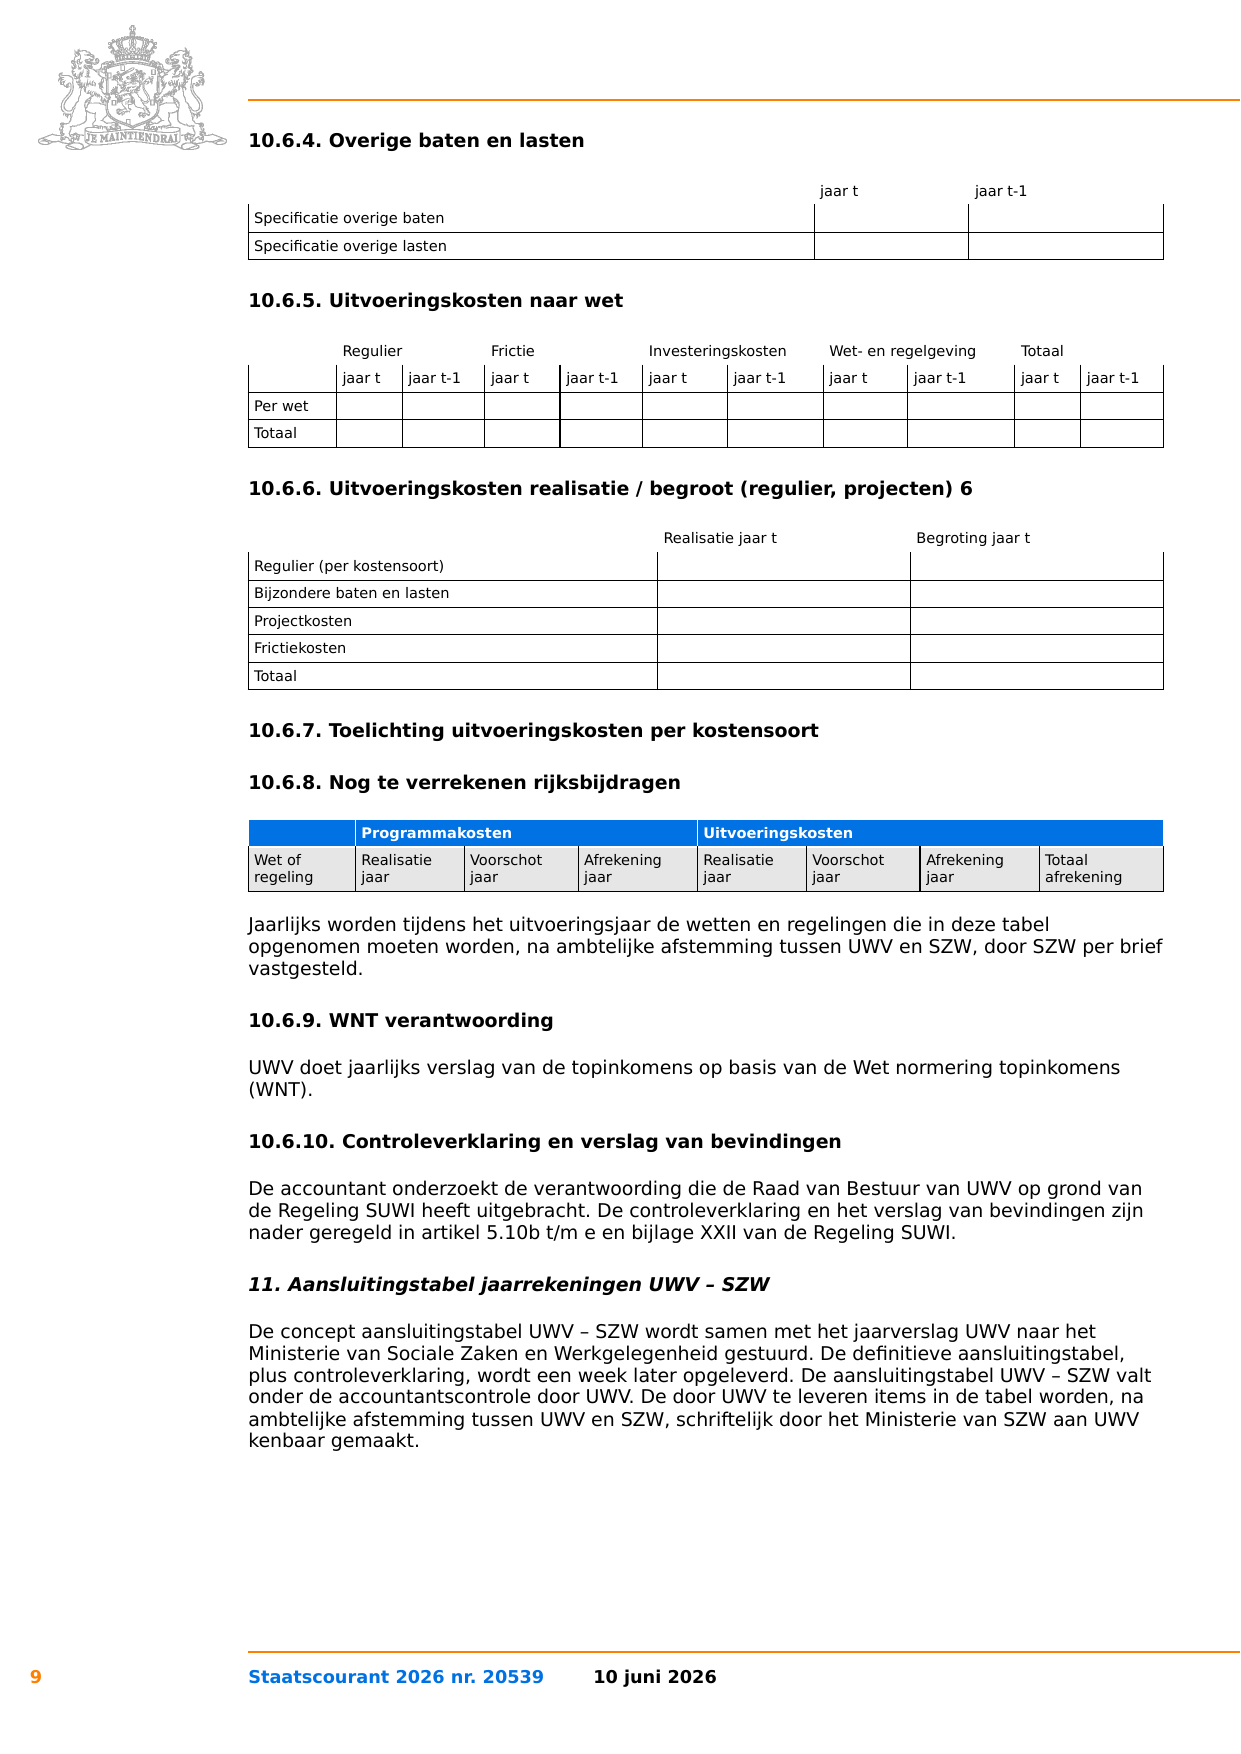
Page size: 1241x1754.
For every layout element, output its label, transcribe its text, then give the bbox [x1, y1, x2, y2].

table_cell Per wet [249, 393, 336, 419]
table_cell [658, 635, 910, 662]
table_cell Wet of regeling [249, 848, 355, 891]
table_header Frictie [485, 338, 559, 364]
table_header [249, 338, 336, 364]
table_header [561, 338, 642, 364]
table_cell jaar t-1 [561, 366, 642, 392]
table_cell jaar t [1015, 366, 1080, 392]
table_cell [969, 233, 1163, 259]
table_cell [1081, 393, 1163, 419]
table_cell [337, 420, 402, 447]
table_header Realisatie jaar t [658, 526, 910, 552]
table_cell [658, 608, 910, 634]
table_header jaar t-1 [969, 178, 1163, 204]
table_cell jaar t [824, 366, 907, 392]
table_cell jaar t-1 [908, 366, 1014, 392]
table_header Investeringskosten [643, 338, 823, 364]
table_header [249, 526, 657, 552]
table_cell Bijzondere baten en lasten [249, 581, 657, 607]
subtitle 10.6.5. Uitvoeringskosten naar wet [248, 290, 1163, 312]
table_cell [815, 233, 968, 259]
table_header Programmakosten [356, 820, 697, 846]
table_cell Afrekening jaar [921, 848, 1039, 891]
table_header Uitvoeringskosten [698, 820, 1163, 846]
table_cell [728, 420, 823, 447]
table_header Wet- en regelgeving [824, 338, 1014, 364]
table_header Begroting jaar t [911, 526, 1163, 552]
table_cell Voorschot jaar [465, 848, 578, 891]
table_cell [911, 635, 1163, 662]
subtitle 10.6.4. Overige baten en lasten [248, 130, 1163, 152]
subtitle 10.6.6. Uitvoeringskosten realisatie / begroot (regulier, projecten) 6 [248, 478, 1163, 500]
table_cell [1015, 393, 1080, 419]
table_cell [824, 420, 907, 447]
table_cell [911, 663, 1163, 689]
table_cell [815, 205, 968, 232]
table_cell Totaal [249, 420, 336, 447]
table_cell [658, 553, 910, 579]
table_cell [658, 581, 910, 607]
table_cell jaar t-1 [728, 366, 823, 392]
table_header jaar t [815, 178, 968, 204]
text UWV doet jaarlijks verslag van de topinkomens op basis van de Wet normering topinkomens (WNT). [248, 1057, 1163, 1101]
text De accountant onderzoekt de verantwoording die de Raad van Bestuur van UWV op grond van de Regeling SUWI heeft uitgebracht. De controleverklaring en het verslag van bevindingen zijn nader geregeld in artikel 5.10b t/m e en bijlage XXII van de Regeling SUWI. [248, 1178, 1163, 1243]
table_cell [403, 393, 484, 419]
table_cell Voorschot jaar [807, 848, 919, 891]
table_cell Regulier (per kostensoort) [249, 553, 657, 579]
picture [38, 25, 227, 150]
table_cell Totaal afrekening [1040, 848, 1163, 891]
subtitle 10.6.9. WNT verantwoording [248, 1010, 1163, 1032]
table_cell Afrekening jaar [579, 848, 697, 891]
table_cell [643, 393, 727, 419]
table_cell [643, 420, 727, 447]
table_cell Realisatie jaar [698, 848, 806, 891]
table_cell [969, 205, 1163, 232]
table_cell [658, 663, 910, 689]
table_cell [824, 393, 907, 419]
subtitle 10.6.10. Controleverklaring en verslag van bevindingen [248, 1131, 1163, 1153]
table_cell [561, 393, 642, 419]
table_header [249, 178, 814, 204]
subtitle 10.6.7. Toelichting uitvoeringskosten per kostensoort [248, 720, 1163, 742]
table_cell jaar t-1 [1081, 366, 1163, 392]
table_cell jaar t [337, 366, 402, 392]
table_cell [337, 393, 402, 419]
table_cell Totaal [249, 663, 657, 689]
text De concept aansluitingstabel UWV – SZW wordt samen met het jaarverslag UWV naar het Ministerie van Sociale Zaken en Werkgelegenheid gestuurd. De definitieve aansluitingstabel, plus controleverklaring, wordt een week later opgeleverd. De aansluitingstabel UWV – SZW valt onder de accountantscontrole door UWV. De door UWV te leveren items in de tabel worden, na ambtelijke afstemming tussen UWV en SZW, schriftelijk door het Ministerie van SZW aan UWV kenbaar gemaakt. [248, 1321, 1163, 1452]
table_cell [561, 420, 642, 447]
table_header Totaal [1015, 338, 1163, 364]
table_cell Specificatie overige baten [249, 205, 814, 232]
table_cell [908, 420, 1014, 447]
table_cell [908, 393, 1014, 419]
table_cell [1015, 420, 1080, 447]
table_cell [1081, 420, 1163, 447]
table_cell [485, 393, 559, 419]
table_cell [249, 366, 336, 392]
table_cell Frictiekosten [249, 635, 657, 662]
table_cell [485, 420, 559, 447]
table_cell Projectkosten [249, 608, 657, 634]
table_cell Specificatie overige lasten [249, 233, 814, 259]
text Jaarlijks worden tijdens het uitvoeringsjaar de wetten en regelingen die in deze tabel opgenomen moeten worden, na ambtelijke afstemming tussen UWV en SZW, door SZW per brief vastgesteld. [248, 914, 1163, 980]
table_cell [728, 393, 823, 419]
subtitle 11. Aansluitingstabel jaarrekeningen UWV – SZW [248, 1273, 1163, 1296]
subtitle 10.6.8. Nog te verrekenen rijksbijdragen [248, 772, 1163, 794]
table_cell [911, 553, 1163, 579]
table_cell [911, 581, 1163, 607]
table_header [249, 820, 355, 846]
table_header Regulier [337, 338, 484, 364]
table_cell jaar t [643, 366, 727, 392]
table_cell jaar t [485, 366, 559, 392]
table_cell Realisatie jaar [356, 848, 464, 891]
table_cell [403, 420, 484, 447]
table_cell [911, 608, 1163, 634]
table_cell jaar t-1 [403, 366, 484, 392]
